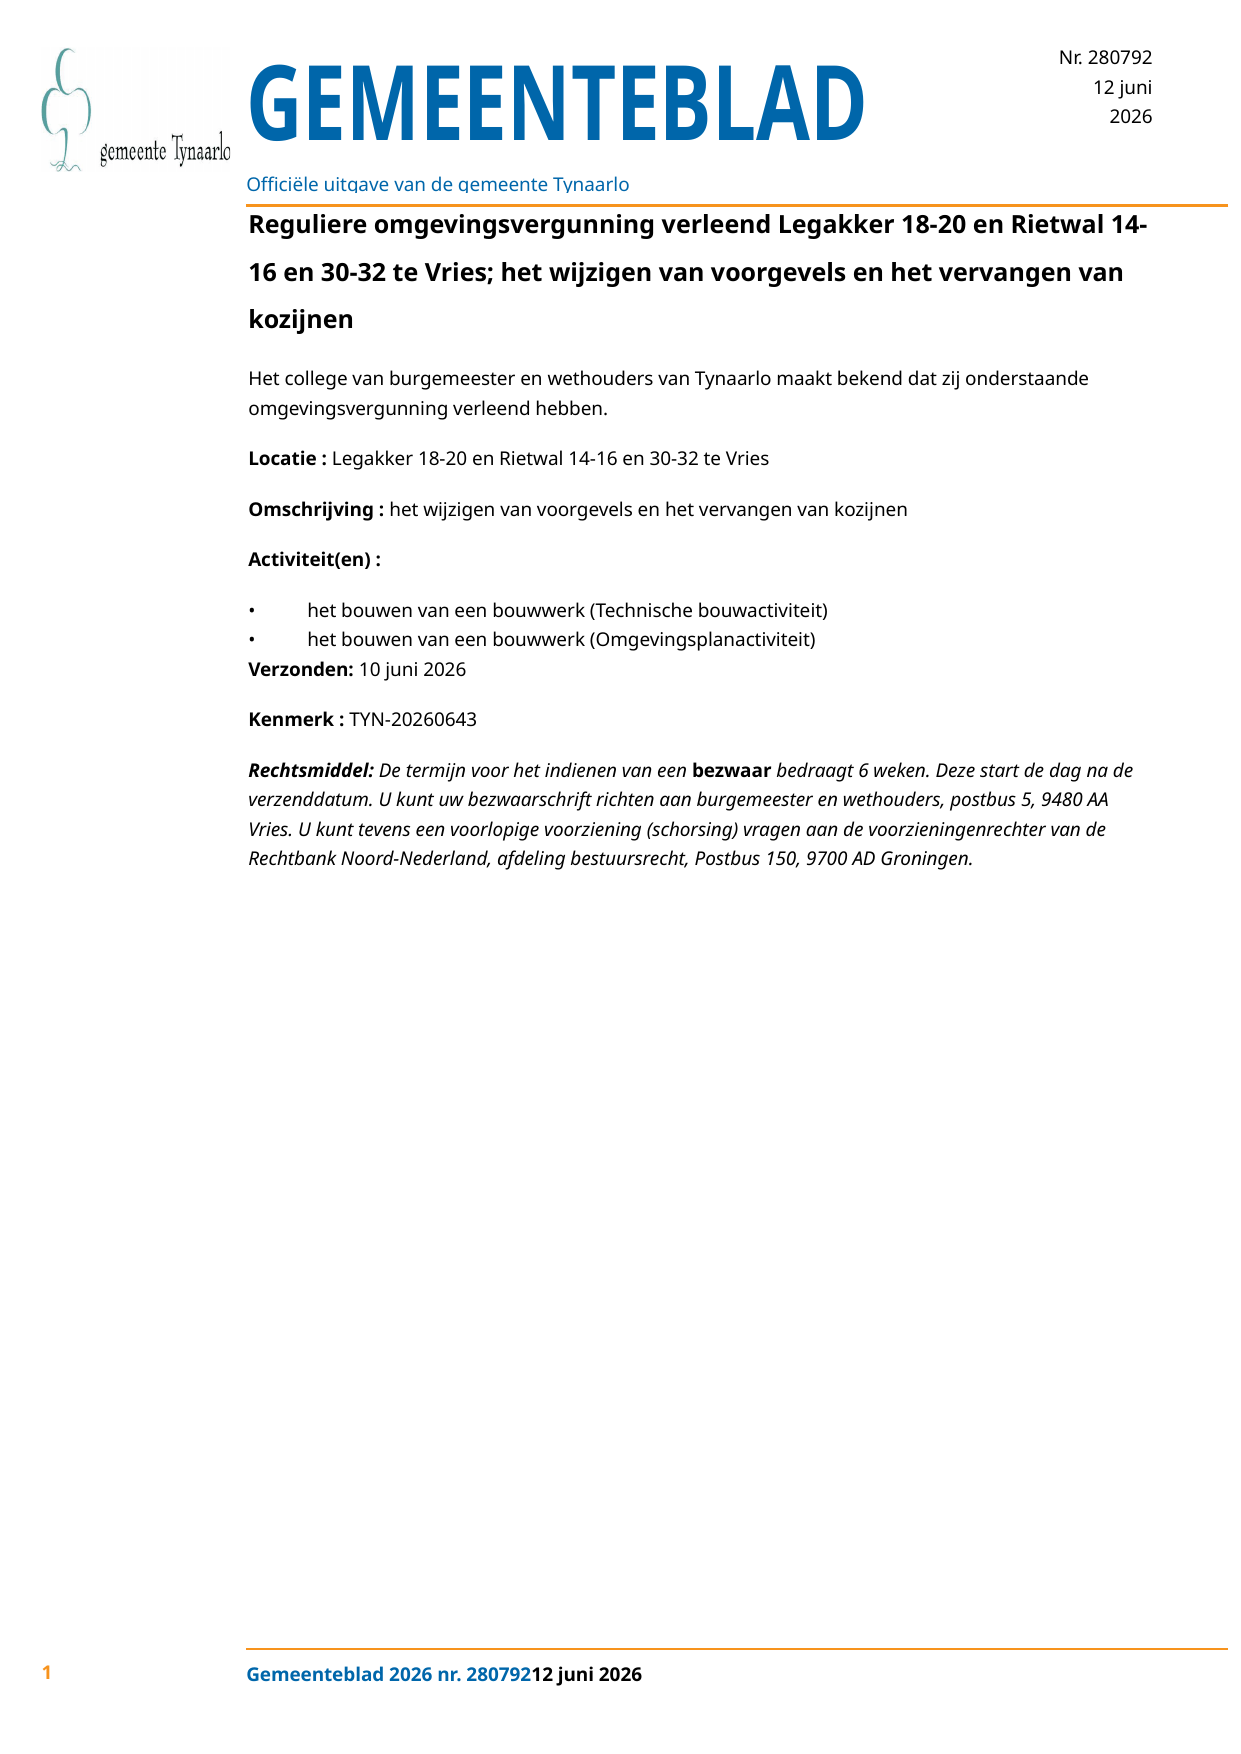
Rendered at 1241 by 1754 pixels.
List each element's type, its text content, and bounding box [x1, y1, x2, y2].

text Omschrijving : het wijzigen van voorgevels en het vervangen van kozijnen [248, 496, 1152, 522]
text Reguliere omgevingsvergunning verleend Legakker 18-20 en Rietwal 14-16 en 30-32 te Vries; het wijzigen van voorgevels en het vervangen van kozijnen [248, 207, 1152, 336]
picture [41, 47, 231, 172]
text Rechtsmiddel: De termijn voor het indienen van een bezwaar bedraagt 6 weken. Deze start de dag na de verzenddatum. U kunt uw bezwaarschrift richten aan burgemeester en wethouders, postbus 5, 9480 AA Vries. U kunt tevens een voorlopige voorziening (schorsing) vragen aan de voorzieningenrechter van de Rechtbank Noord-Nederland, afdeling bestuursrecht, Postbus 150, 9700 AD Groningen. [248, 757, 1152, 871]
text Locatie : Legakker 18-20 en Rietwal 14-16 en 30-32 te Vries [248, 446, 1152, 471]
text Activiteit(en) : [248, 546, 1152, 572]
text Verzonden: 10 juni 2026 [248, 656, 1152, 682]
text Het college van burgemeester en wethouders van Tynaarlo maakt bekend dat zij onderstaande omgevingsvergunning verleend hebben. [248, 366, 1152, 421]
list het bouwen van een bouwwerk (Omgevingsplanactiviteit) [248, 626, 1152, 652]
text Kenmerk : TYN-20260643 [248, 706, 1152, 732]
list het bouwen van een bouwwerk (Technische bouwactiviteit) [248, 597, 1152, 622]
